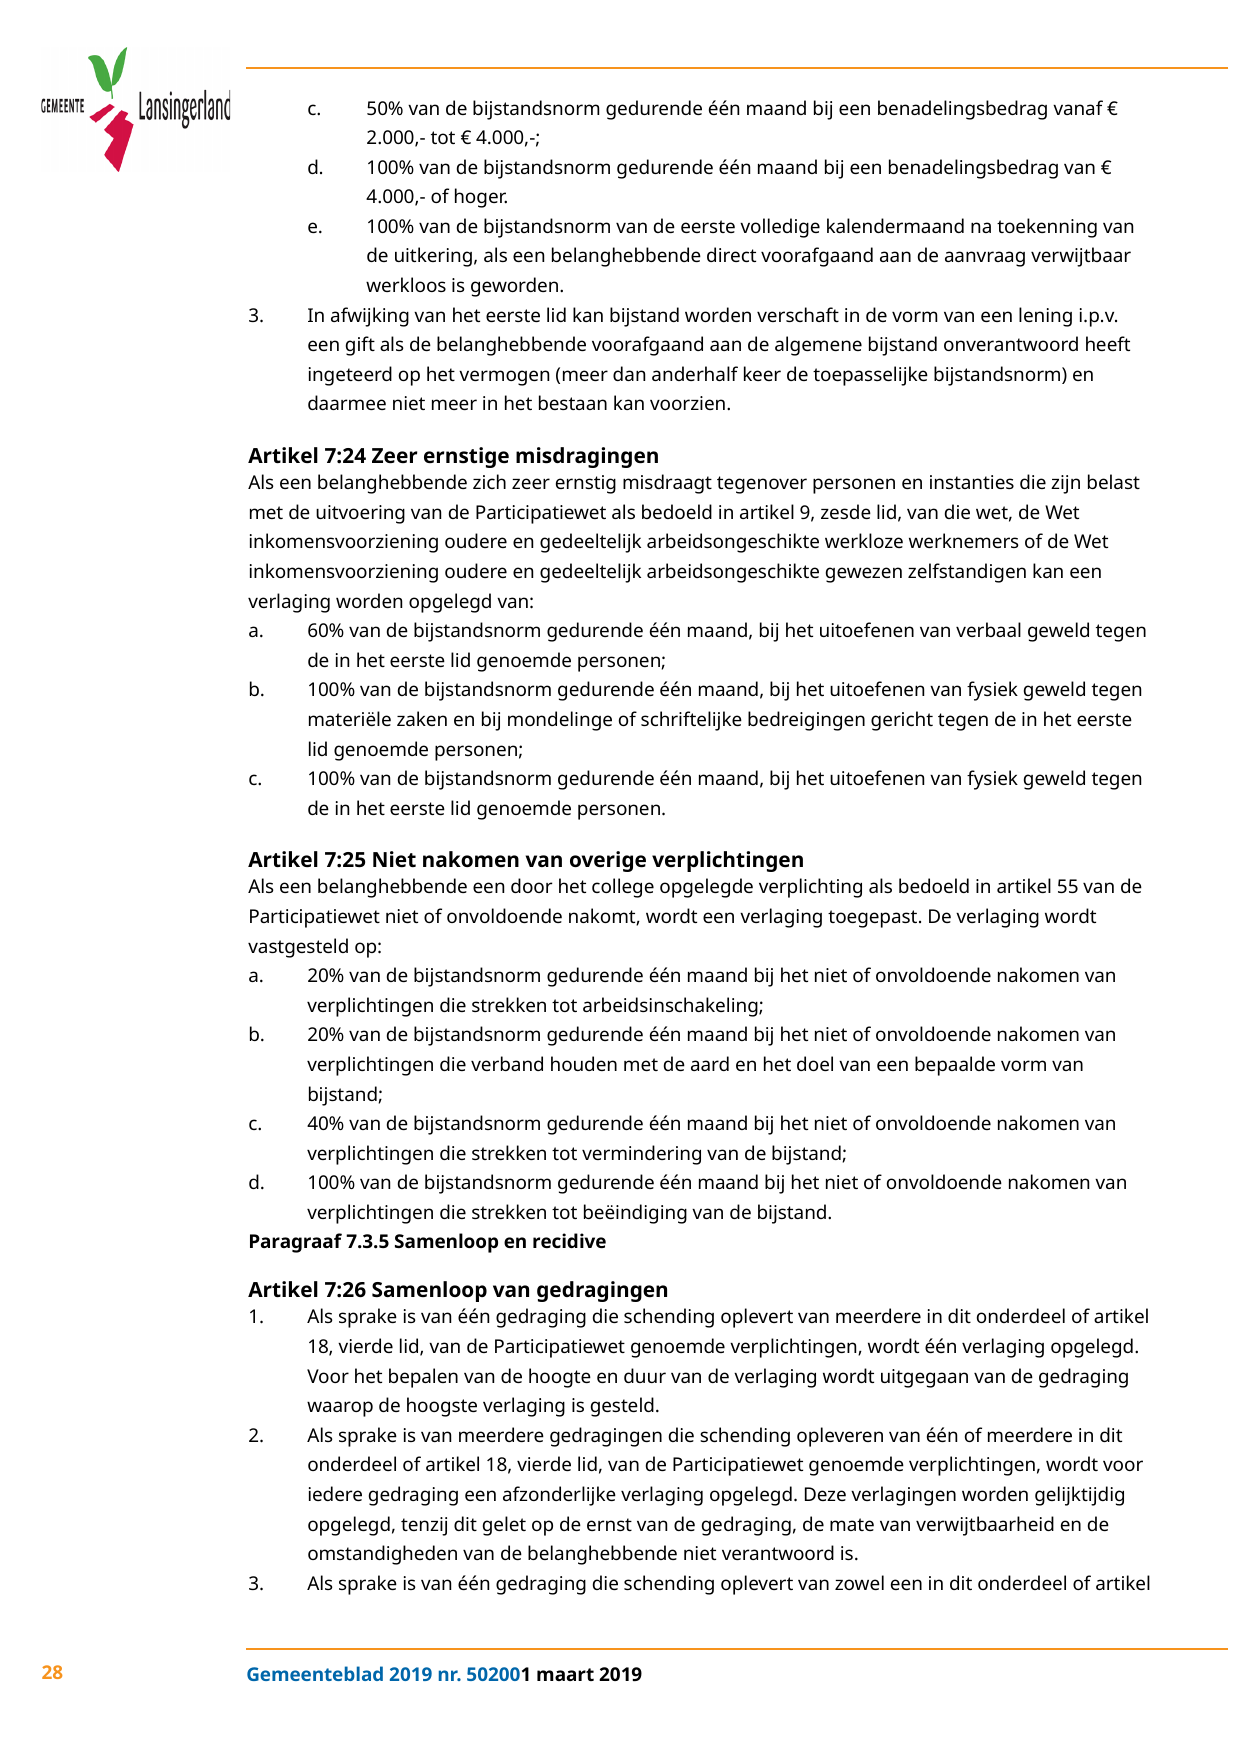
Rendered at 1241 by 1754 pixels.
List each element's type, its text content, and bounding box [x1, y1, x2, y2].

text Artikel 7:26 Samenloop van gedragingen [248, 1275, 1152, 1304]
list 100% van de bijstandsnorm gedurende één maand, bij het uitoefenen van fysiek geweld tegen materiële zaken en bij mondelinge of schriftelijke bedreigingen gericht tegen de in het eerste lid genoemde personen; [248, 677, 1152, 761]
text Artikel 7:25 Niet nakomen van overige verplichtingen [248, 845, 1152, 874]
text Paragraaf 7.3.5 Samenloop en recidive [248, 1229, 1152, 1254]
list 40% van de bijstandsnorm gedurende één maand bij het niet of onvoldoende nakomen van verplichtingen die strekken tot vermindering van de bijstand; [248, 1110, 1152, 1166]
list 100% van de bijstandsnorm van de eerste volledige kalendermaand na toekenning van de uitkering, als een belanghebbende direct voorafgaand aan de aanvraag verwijtbaar werkloos is geworden. [307, 213, 1152, 298]
text Artikel 7:24 Zeer ernstige misdragingen [248, 441, 1152, 469]
list Als sprake is van één gedraging die schending oplevert van meerdere in dit onderdeel of artikel 18, vierde lid, van de Participatiewet genoemde verplichtingen, wordt één verlaging opgelegd. Voor het bepalen van de hoogte en duur van de verlaging wordt uitgegaan van de gedraging waarop de hoogste verlaging is gesteld. [248, 1304, 1152, 1418]
list Als sprake is van één gedraging die schending oplevert van zowel een in dit onderdeel of artikel [248, 1570, 1152, 1596]
list 50% van de bijstandsnorm gedurende één maand bij een benadelingsbedrag vanaf € 2.000,- tot € 4.000,-; [307, 95, 1152, 150]
text Als een belanghebbende een door het college opgelegde verplichting als bedoeld in artikel 55 van de Participatiewet niet of onvoldoende nakomt, wordt een verlaging toegepast. De verlaging wordt vastgesteld op: [248, 874, 1152, 959]
text Als een belanghebbende zich zeer ernstig misdraagt tegenover personen en instanties die zijn belast met de uitvoering van de Participatiewet als bedoeld in artikel 9, zesde lid, van die wet, de Wet inkomensvoorziening oudere en gedeeltelijk arbeidsongeschikte werkloze werknemers of de Wet inkomensvoorziening oudere en gedeeltelijk arbeidsongeschikte gewezen zelfstandigen kan een verlaging worden opgelegd van: [248, 469, 1152, 613]
picture [41, 47, 231, 172]
list 20% van de bijstandsnorm gedurende één maand bij het niet of onvoldoende nakomen van verplichtingen die verband houden met de aard en het doel van een bepaalde vorm van bijstand; [248, 1022, 1152, 1107]
list 100% van de bijstandsnorm gedurende één maand bij een benadelingsbedrag van € 4.000,- of hoger. [307, 154, 1152, 209]
list Als sprake is van meerdere gedragingen die schending opleveren van één of meerdere in dit onderdeel of artikel 18, vierde lid, van de Participatiewet genoemde verplichtingen, wordt voor iedere gedraging een afzonderlijke verlaging opgelegd. Deze verlagingen worden gelijktijdig opgelegd, tenzij dit gelet op de ernst van de gedraging, de mate van verwijtbaarheid en de omstandigheden van de belanghebbende niet verantwoord is. [248, 1422, 1152, 1566]
list In afwijking van het eerste lid kan bijstand worden verschaft in de vorm van een lening i.p.v. een gift als de belanghebbende voorafgaand aan de algemene bijstand onverantwoord heeft ingeteerd op het vermogen (meer dan anderhalf keer de toepasselijke bijstandsnorm) en daarmee niet meer in het bestaan kan voorzien. [248, 302, 1152, 416]
list 20% van de bijstandsnorm gedurende één maand bij het niet of onvoldoende nakomen van verplichtingen die strekken tot arbeidsinschakeling; [248, 962, 1152, 1018]
list 100% van de bijstandsnorm gedurende één maand, bij het uitoefenen van fysiek geweld tegen de in het eerste lid genoemde personen. [248, 765, 1152, 821]
list 100% van de bijstandsnorm gedurende één maand bij het niet of onvoldoende nakomen van verplichtingen die strekken tot beëindiging van de bijstand. [248, 1169, 1152, 1225]
list 60% van de bijstandsnorm gedurende één maand, bij het uitoefenen van verbaal geweld tegen de in het eerste lid genoemde personen; [248, 617, 1152, 673]
